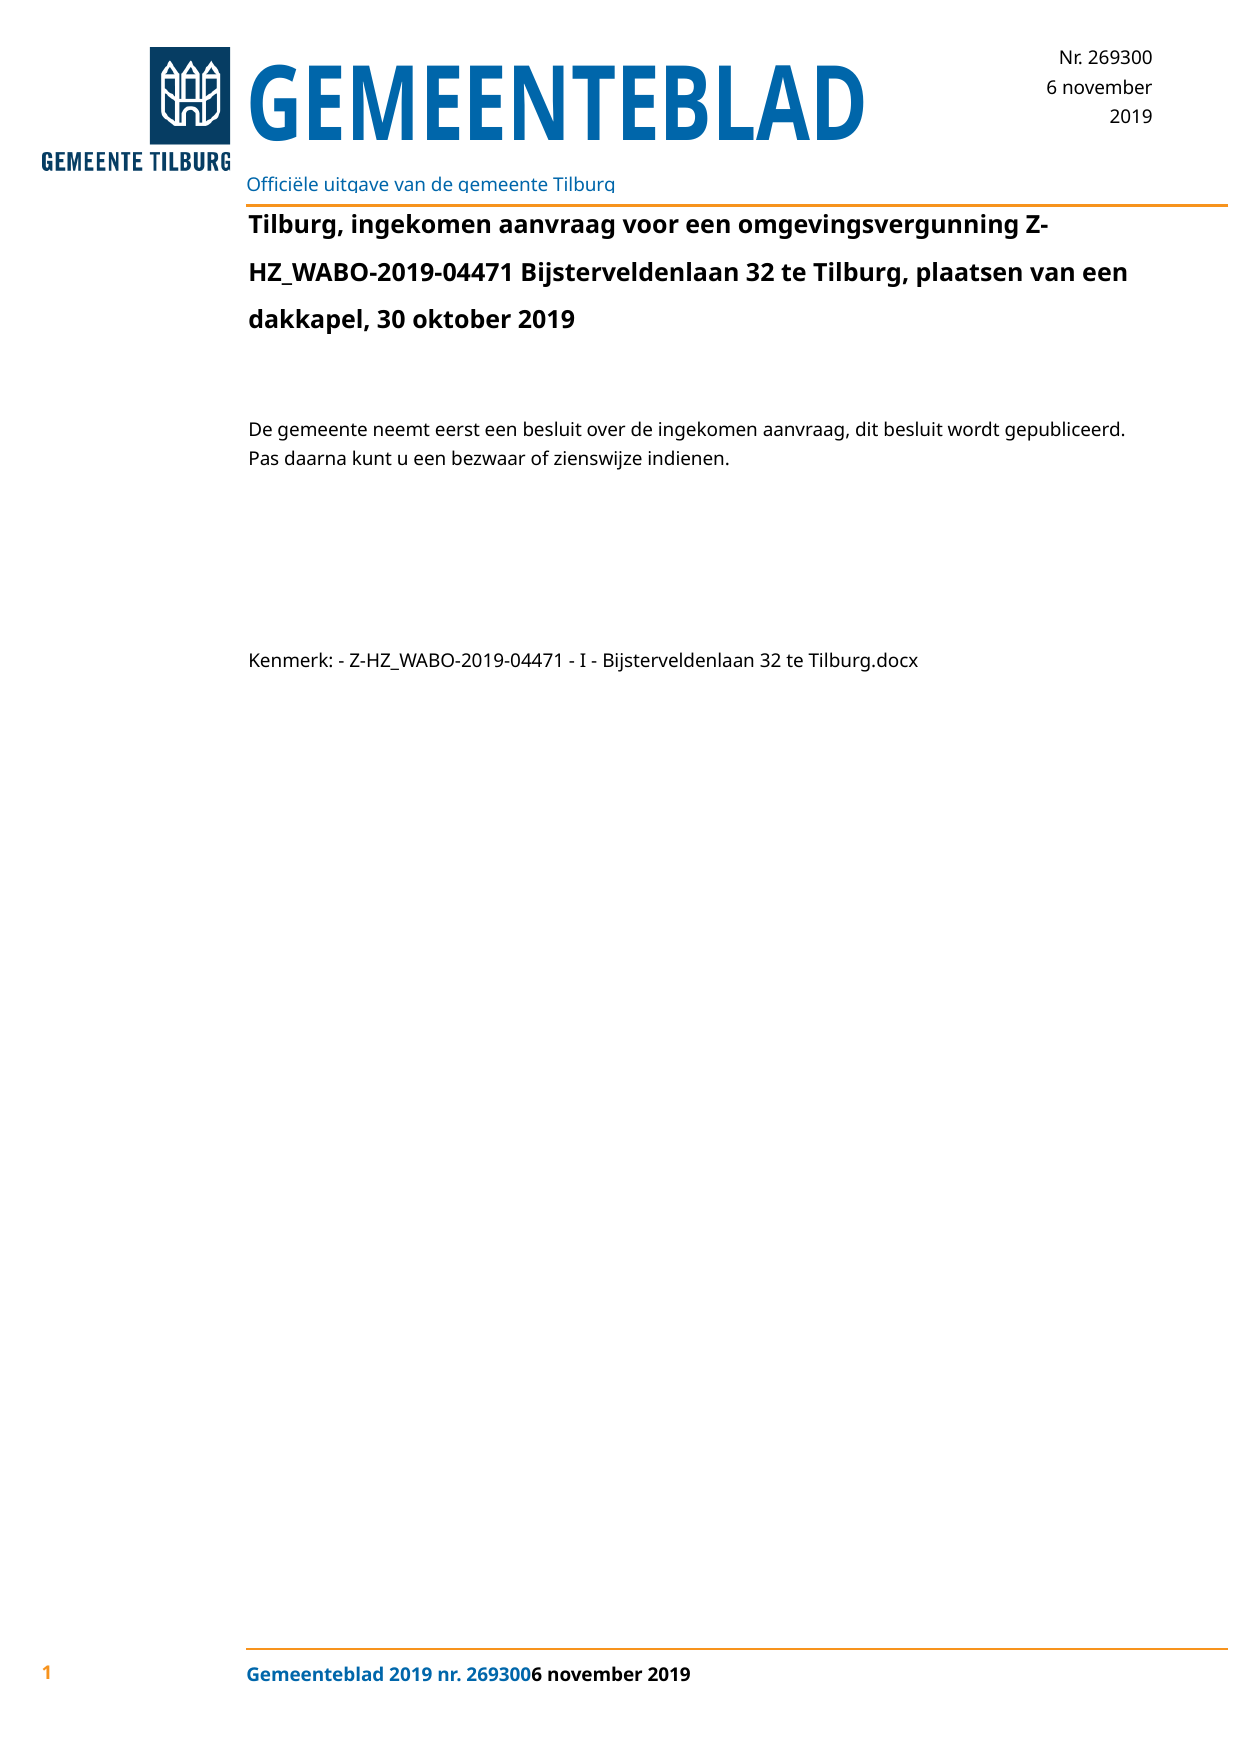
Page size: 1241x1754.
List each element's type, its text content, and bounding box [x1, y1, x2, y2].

text Tilburg, ingekomen aanvraag voor een omgevingsvergunning Z-HZ_WABO-2019-04471 Bijsterveldenlaan 32 te Tilburg, plaatsen van een dakkapel, 30 oktober 2019 [248, 207, 1152, 336]
text De gemeente neemt eerst een besluit over de ingekomen aanvraag, dit besluit wordt gepubliceerd. Pas daarna kunt u een bezwaar of zienswijze indienen. [248, 416, 1152, 471]
picture [41, 47, 231, 172]
text Kenmerk: - Z-HZ_WABO-2019-04471 - I - Bijsterveldenlaan 32 te Tilburg.docx [248, 647, 1152, 673]
